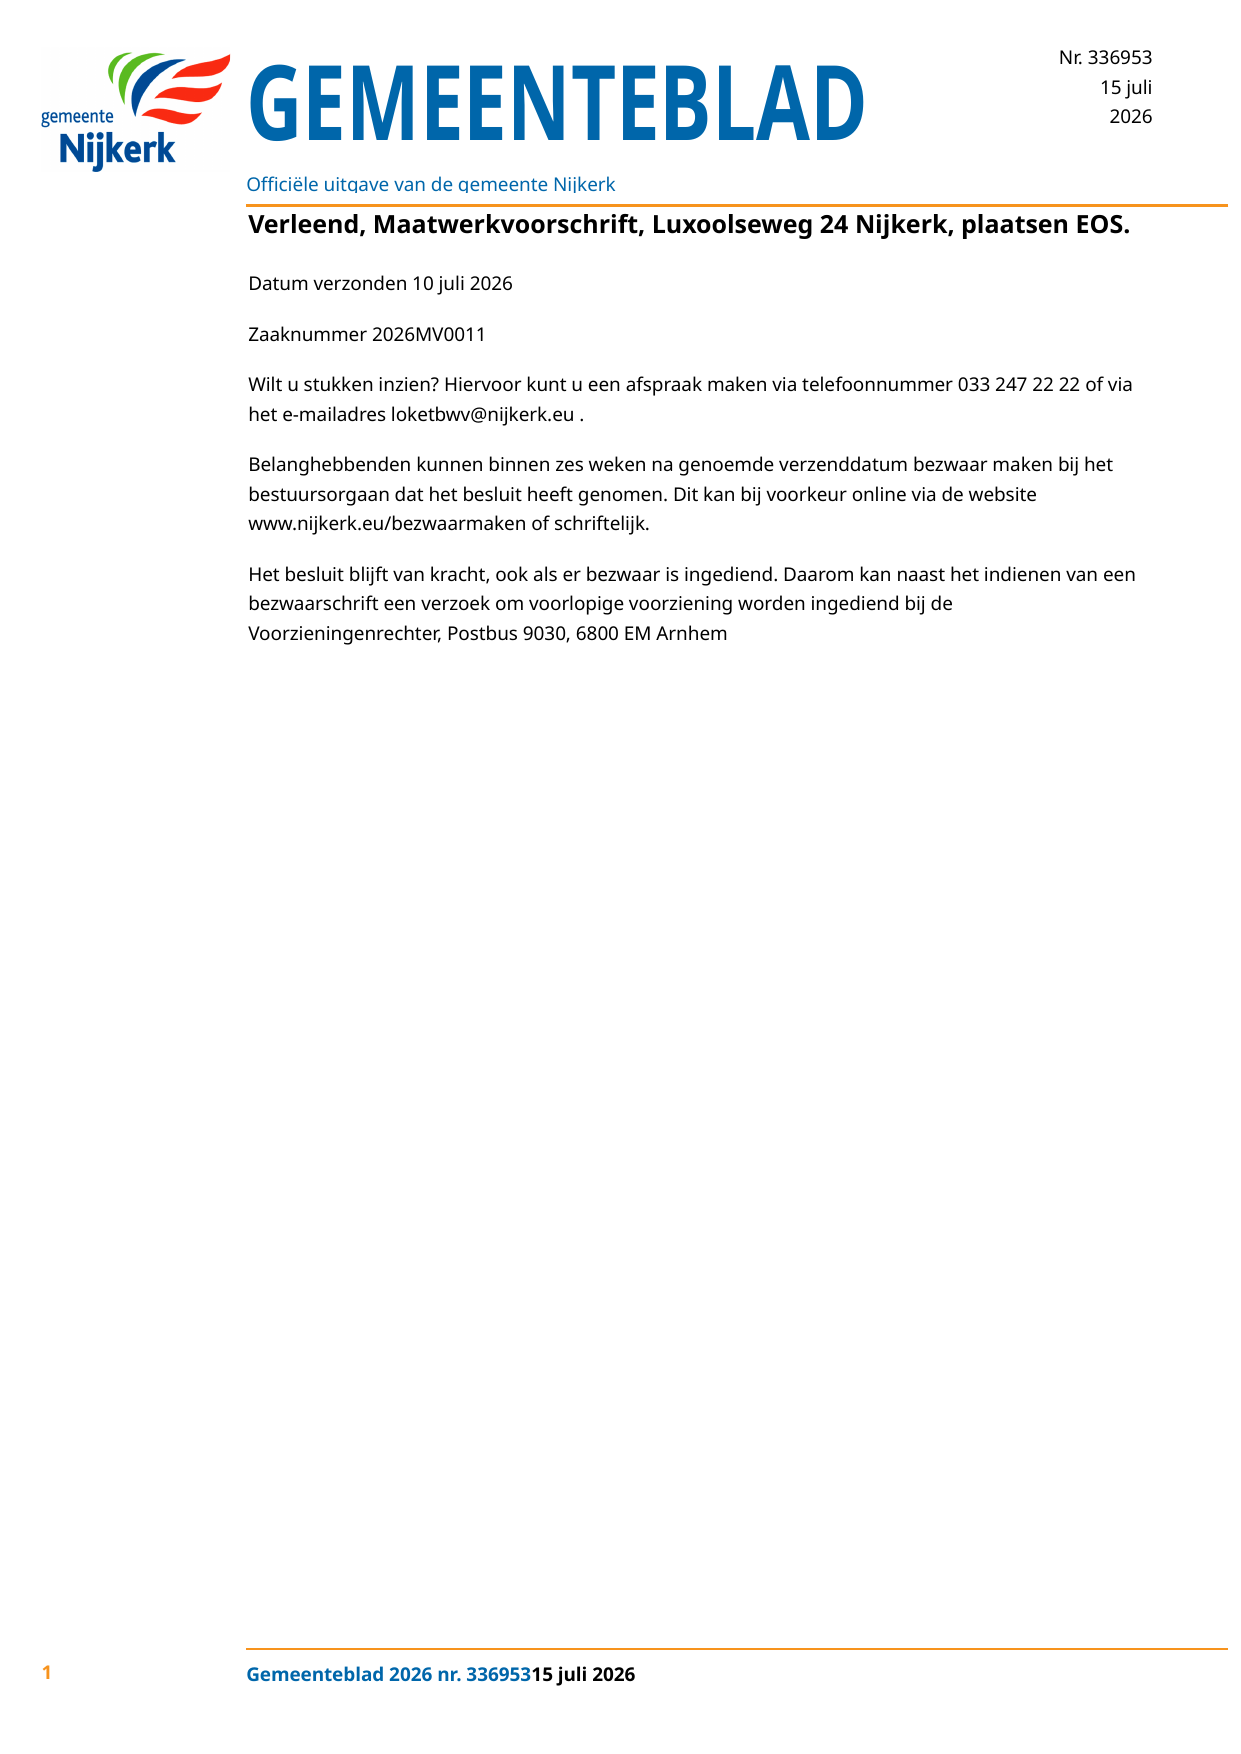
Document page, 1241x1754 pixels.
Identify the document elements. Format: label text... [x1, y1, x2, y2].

text Belanghebbenden kunnen binnen zes weken na genoemde verzenddatum bezwaar maken bij het bestuursorgaan dat het besluit heeft genomen. Dit kan bij voorkeur online via de website www.nijkerk.eu/bezwaarmaken of schriftelijk. [248, 451, 1152, 536]
picture [41, 47, 231, 172]
text Verleend, Maatwerkvoorschrift, Luxoolseweg 24 Nijkerk, plaatsen EOS. [248, 207, 1152, 241]
text Zaaknummer 2026MV0011 [248, 321, 1152, 346]
text Wilt u stukken inzien? Hiervoor kunt u een afspraak maken via telefoonnummer 033 247 22 22 of via het e-mailadres loketbwv@nijkerk.eu . [248, 371, 1152, 426]
text Het besluit blijft van kracht, ook als er bezwaar is ingediend. Daarom kan naast het indienen van een bezwaarschrift een verzoek om voorlopige voorziening worden ingediend bij de Voorzieningenrechter, Postbus 9030, 6800 EM Arnhem [248, 561, 1152, 646]
text Datum verzonden 10 juli 2026 [248, 270, 1152, 296]
